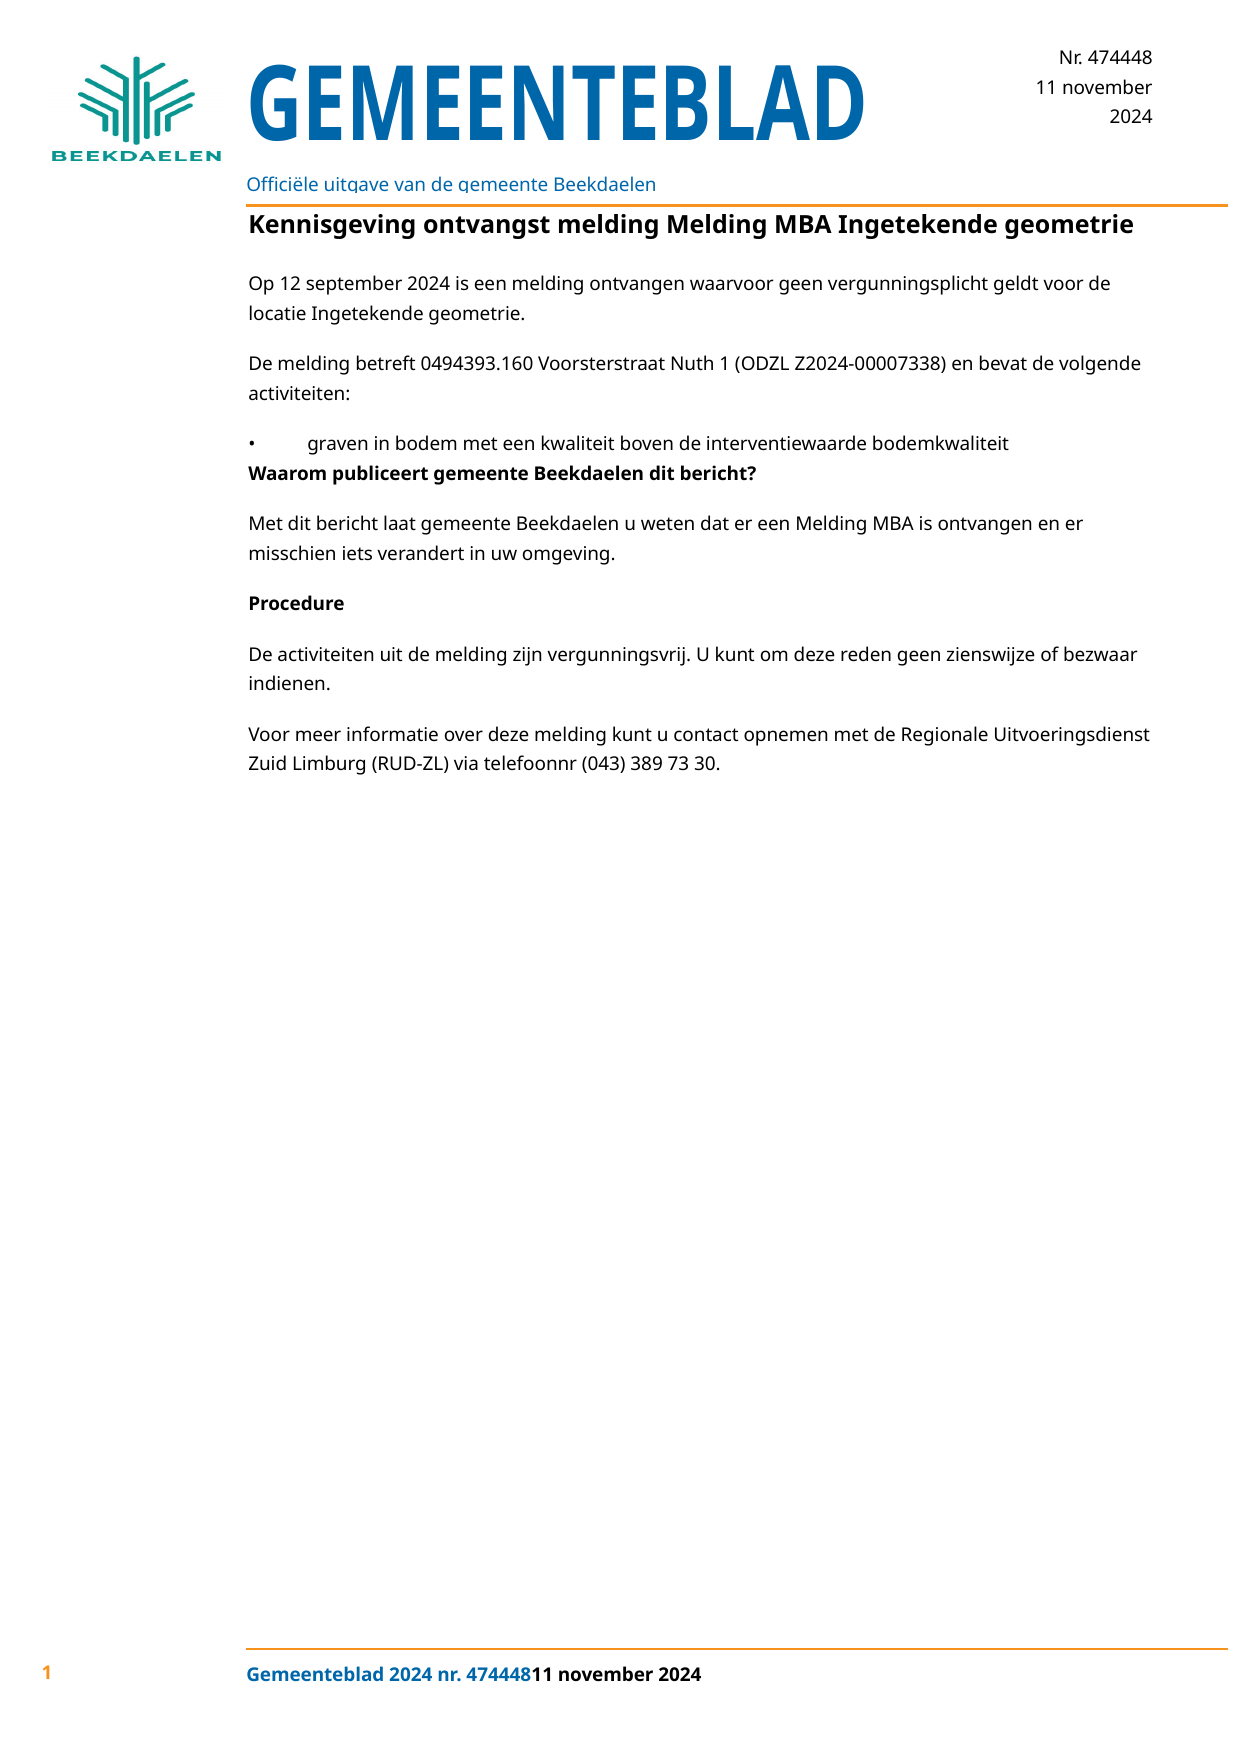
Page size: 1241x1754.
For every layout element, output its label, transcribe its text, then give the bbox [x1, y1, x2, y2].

text Voor meer informatie over deze melding kunt u contact opnemen met de Regionale Uitvoeringsdienst Zuid Limburg (RUD-ZL) via telefoonnr (043) 389 73 30. [248, 721, 1152, 776]
text Met dit bericht laat gemeente Beekdaelen u weten dat er een Melding MBA is ontvangen en er misschien iets verandert in uw omgeving. [248, 510, 1152, 566]
text De activiteiten uit de melding zijn vergunningsvrij. U kunt om deze reden geen zienswijze of bezwaar indienen. [248, 641, 1152, 696]
text Waarom publiceert gemeente Beekdaelen dit bericht? [248, 460, 1152, 486]
list graven in bodem met een kwaliteit boven de interventiewaarde bodemkwaliteit [248, 430, 1152, 456]
text Procedure [248, 590, 1152, 616]
text De melding betreft 0494393.160 Voorsterstraat Nuth 1 (ODZL Z2024-00007338) en bevat de volgende activiteiten: [248, 350, 1152, 406]
text Kennisgeving ontvangst melding Melding MBA Ingetekende geometrie [248, 207, 1152, 241]
text Op 12 september 2024 is een melding ontvangen waarvoor geen vergunningsplicht geldt voor de locatie Ingetekende geometrie. [248, 270, 1152, 326]
picture [41, 47, 231, 172]
